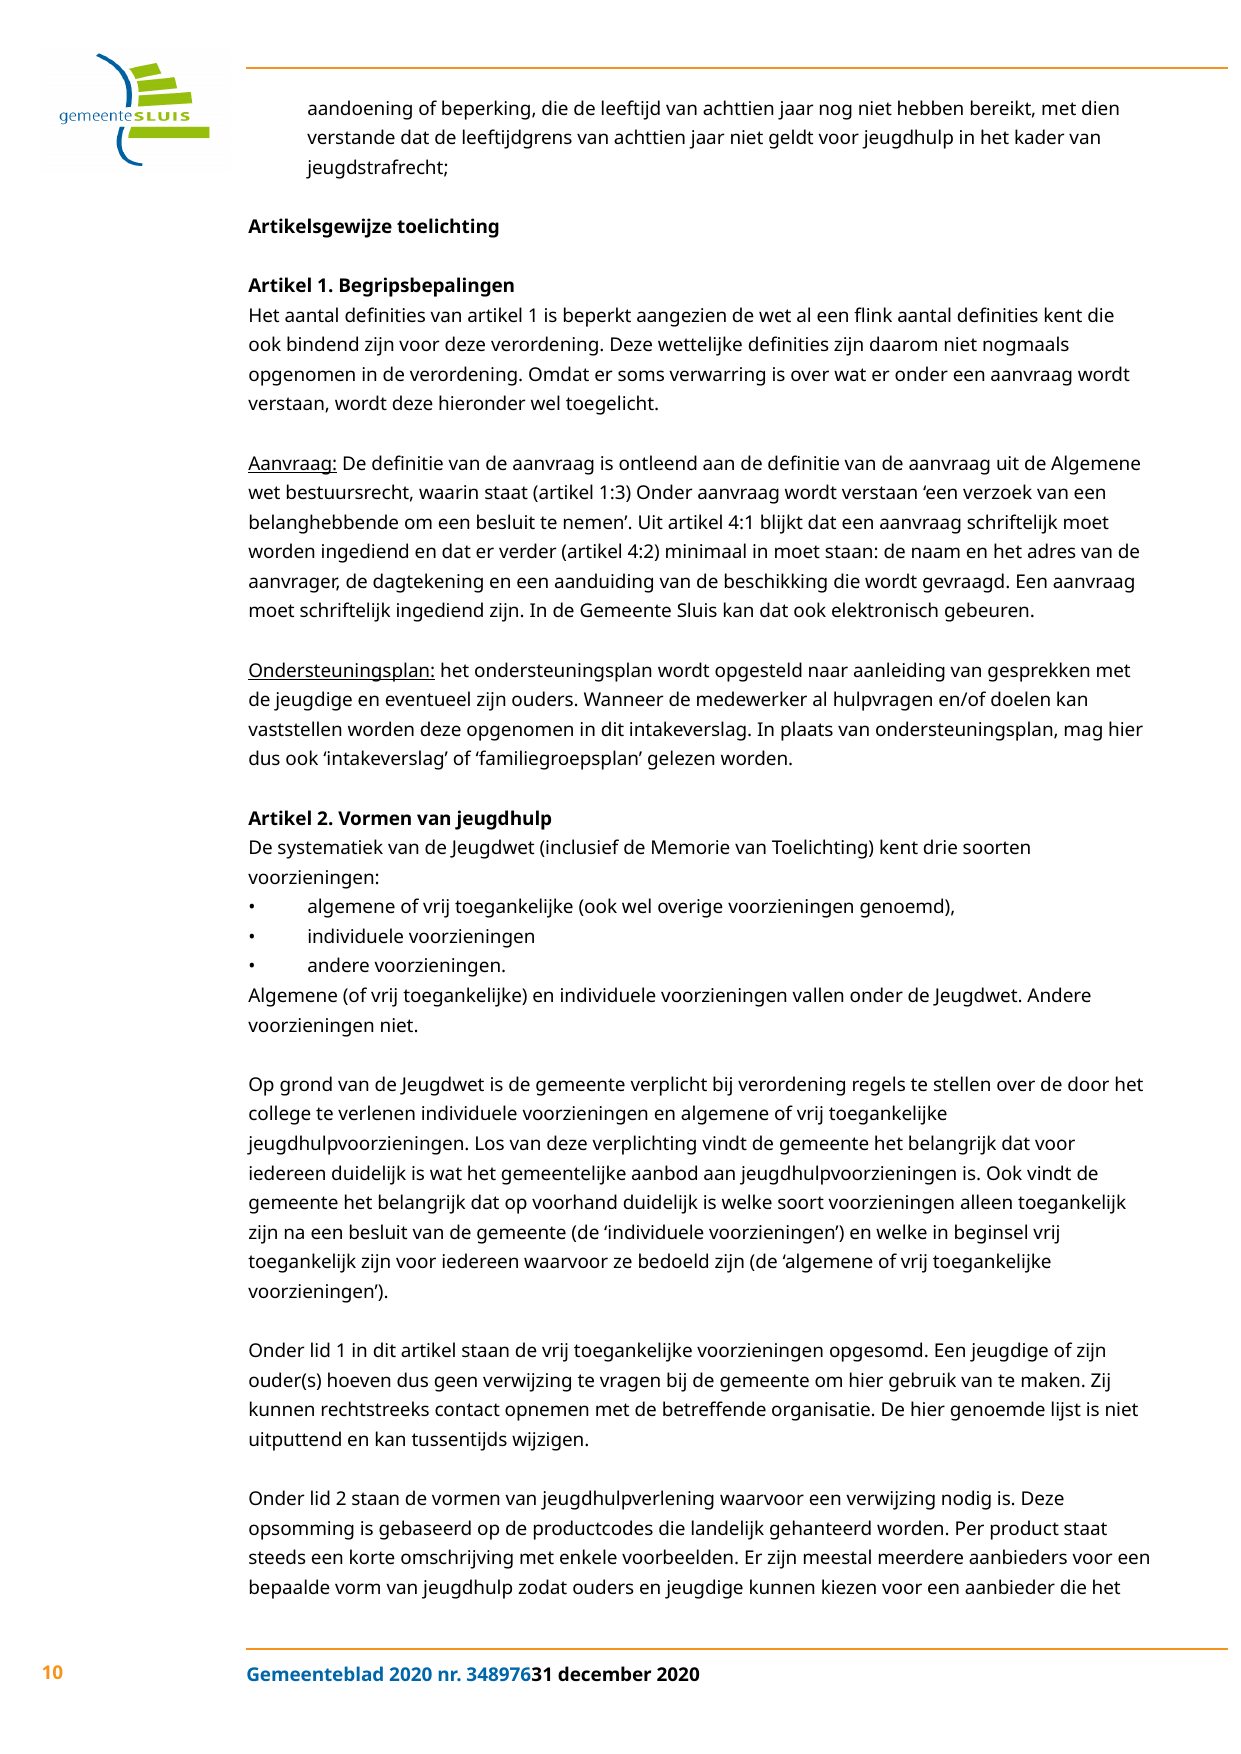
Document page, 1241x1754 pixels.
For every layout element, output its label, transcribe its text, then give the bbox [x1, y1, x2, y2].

list andere voorzieningen. [248, 953, 1152, 978]
list algemene of vrij toegankelijke (ook wel overige voorzieningen genoemd), [248, 893, 1152, 919]
text Onder lid 2 staan de vormen van jeugdhulpverlening waarvoor een verwijzing nodig is. Deze opsomming is gebaseerd op de productcodes die landelijk gehanteerd worden. Per product staat steeds een korte omschrijving met enkele voorbeelden. Er zijn meestal meerdere aanbieders voor een bepaalde vorm van jeugdhulp zodat ouders en jeugdige kunnen kiezen voor een aanbieder die het [248, 1485, 1152, 1600]
text Ondersteuningsplan: het ondersteuningsplan wordt opgesteld naar aanleiding van gesprekken met de jeugdige en eventueel zijn ouders. Wanneer de medewerker al hulpvragen en/of doelen kan vaststellen worden deze opgenomen in dit intakeverslag. In plaats van ondersteuningsplan, mag hier dus ook ‘intakeverslag’ of ‘familiegroepsplan’ gelezen worden. [248, 657, 1152, 771]
text Op grond van de Jeugdwet is de gemeente verplicht bij verordening regels te stellen over de door het college te verlenen individuele voorzieningen en algemene of vrij toegankelijke jeugdhulpvoorzieningen. Los van deze verplichting vindt de gemeente het belangrijk dat voor iedereen duidelijk is wat het gemeentelijke aanbod aan jeugdhulpvoorzieningen is. Ook vindt de gemeente het belangrijk dat op voorhand duidelijk is welke soort voorzieningen alleen toegankelijk zijn na een besluit van de gemeente (de ‘individuele voorzieningen’) en welke in beginsel vrij toegankelijk zijn voor iedereen waarvoor ze bedoeld zijn (de ‘algemene of vrij toegankelijke voorzieningen’). [248, 1071, 1152, 1304]
text De systematiek van de Jeugdwet (inclusief de Memorie van Toelichting) kent drie soorten voorzieningen: [248, 834, 1152, 890]
text Artikelsgewijze toelichting [248, 213, 1152, 239]
list aandoening of beperking, die de leeftijd van achttien jaar nog niet hebben bereikt, met dien verstande dat de leeftijdgrens van achttien jaar niet geldt voor jeugdhulp in het kader van jeugdstrafrecht; [248, 95, 1152, 180]
picture [41, 47, 231, 172]
text Artikel 2. Vormen van jeugdhulp [248, 805, 1152, 831]
text Artikel 1. Begripsbepalingen [248, 272, 1152, 298]
text Het aantal definities van artikel 1 is beperkt aangezien de wet al een flink aantal definities kent die ook bindend zijn voor deze verordening. Deze wettelijke definities zijn daarom niet nogmaals opgenomen in de verordening. Omdat er soms verwarring is over wat er onder een aanvraag wordt verstaan, wordt deze hieronder wel toegelicht. [248, 302, 1152, 416]
text Onder lid 1 in dit artikel staan de vrij toegankelijke voorzieningen opgesomd. Een jeugdige of zijn ouder(s) hoeven dus geen verwijzing te vragen bij de gemeente om hier gebruik van te maken. Zij kunnen rechtstreeks contact opnemen met de betreffende organisatie. De hier genoemde lijst is niet uitputtend en kan tussentijds wijzigen. [248, 1337, 1152, 1452]
text Algemene (of vrij toegankelijke) en individuele voorzieningen vallen onder de Jeugdwet. Andere voorzieningen niet. [248, 982, 1152, 1038]
list individuele voorzieningen [248, 923, 1152, 949]
text Aanvraag: De definitie van de aanvraag is ontleend aan de definitie van de aanvraag uit de Algemene wet bestuursrecht, waarin staat (artikel 1:3) Onder aanvraag wordt verstaan ‘een verzoek van een belanghebbende om een besluit te nemen’. Uit artikel 4:1 blijkt dat een aanvraag schriftelijk moet worden ingediend en dat er verder (artikel 4:2) minimaal in moet staan: de naam en het adres van de aanvrager, de dagtekening en een aanduiding van de beschikking die wordt gevraagd. Een aanvraag moet schriftelijk ingediend zijn. In de Gemeente Sluis kan dat ook elektronisch gebeuren. [248, 450, 1152, 623]
